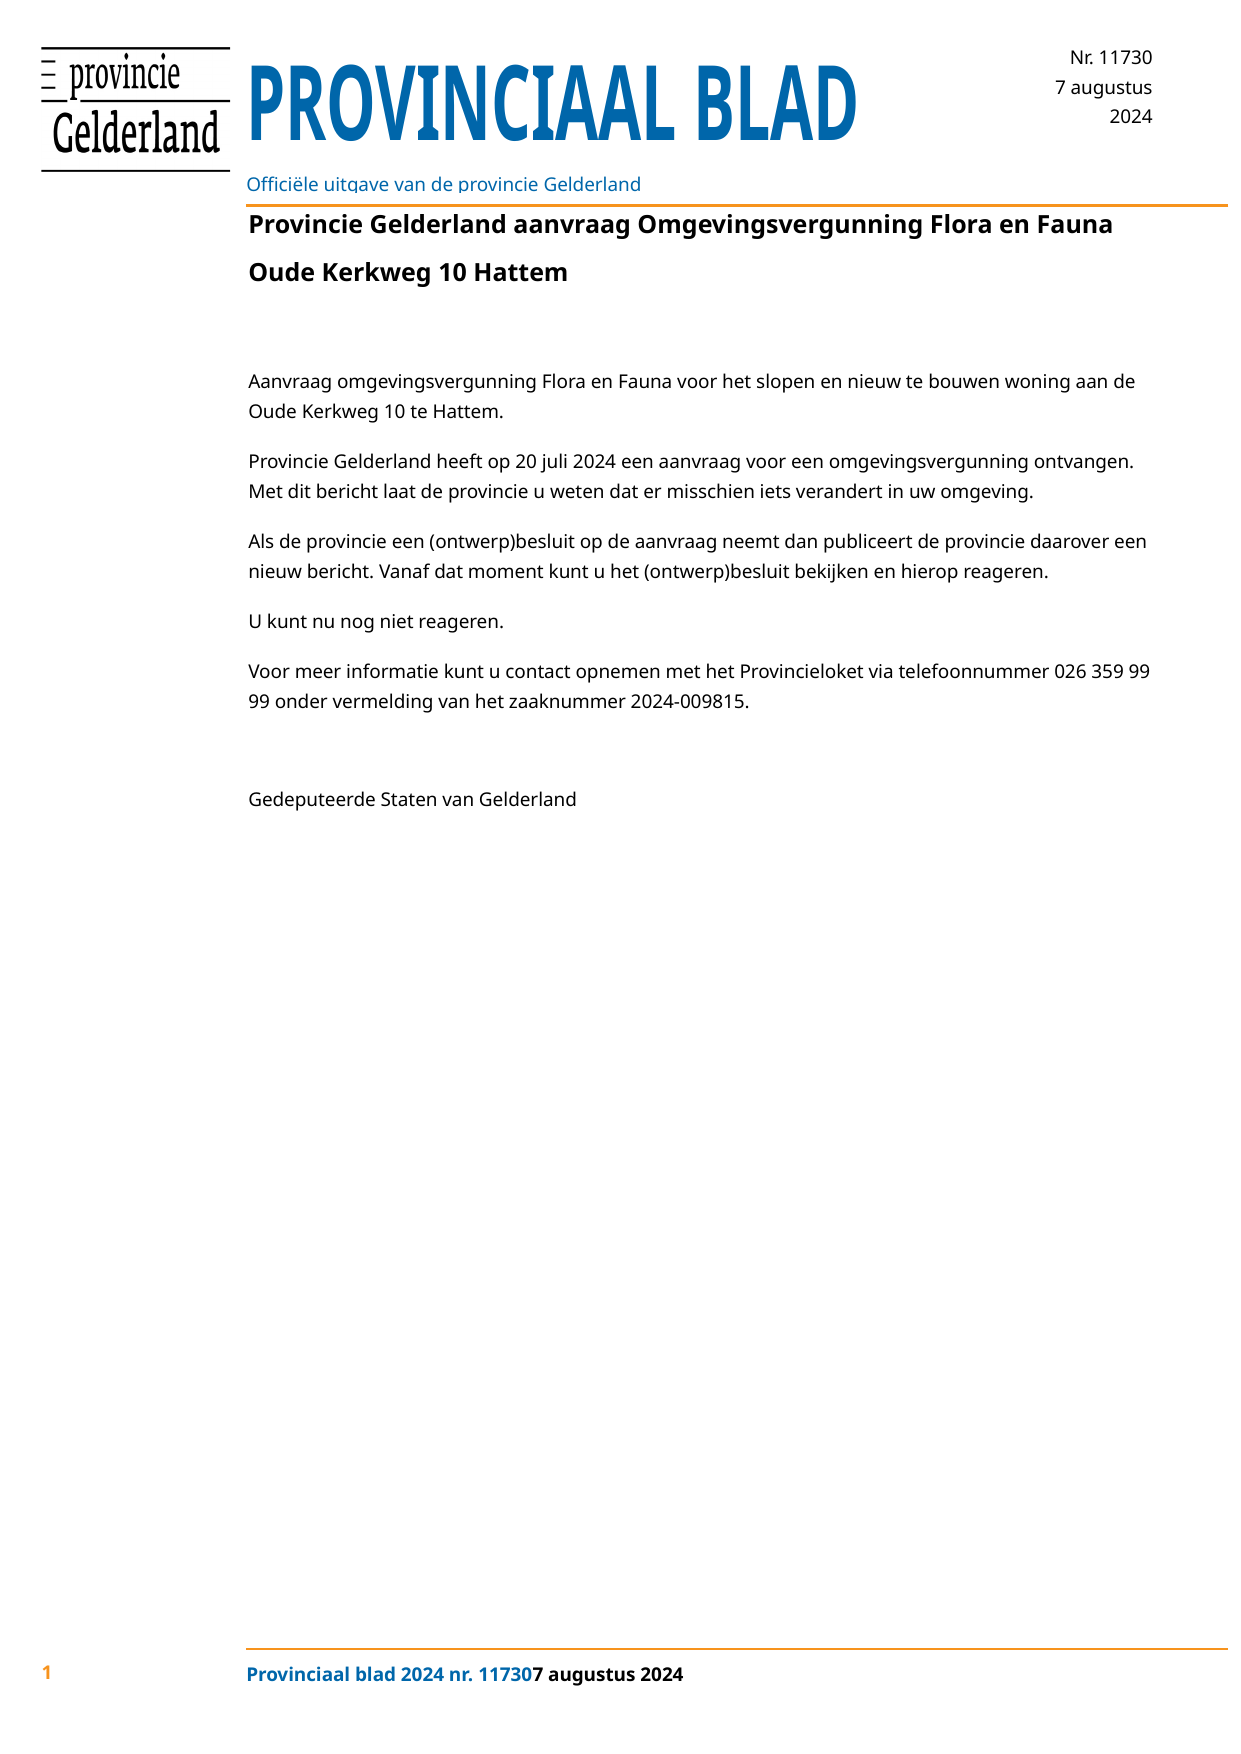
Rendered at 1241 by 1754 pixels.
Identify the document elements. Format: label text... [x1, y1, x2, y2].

text Gedeputeerde Staten van Gelderland [248, 787, 1152, 812]
text U kunt nu nog niet reageren. [248, 608, 1152, 634]
text Als de provincie een (ontwerp)besluit op de aanvraag neemt dan publiceert de provincie daarover een nieuw bericht. Vanaf dat moment kunt u het (ontwerp)besluit bekijken en hierop reageren. [248, 528, 1152, 584]
text Provincie Gelderland heeft op 20 juli 2024 een aanvraag voor een omgevingsvergunning ontvangen. Met dit bericht laat de provincie u weten dat er misschien iets verandert in uw omgeving. [248, 448, 1152, 504]
text Voor meer informatie kunt u contact opnemen met het Provincieloket via telefoonnummer 026 359 99 99 onder vermelding van het zaaknummer 2024-009815. [248, 659, 1152, 714]
picture [41, 47, 231, 172]
text Provincie Gelderland aanvraag Omgevingsvergunning Flora en Fauna Oude Kerkweg 10 Hattem [248, 207, 1152, 288]
text Aanvraag omgevingsvergunning Flora en Fauna voor het slopen en nieuw te bouwen woning aan de Oude Kerkweg 10 te Hattem. [248, 368, 1152, 424]
